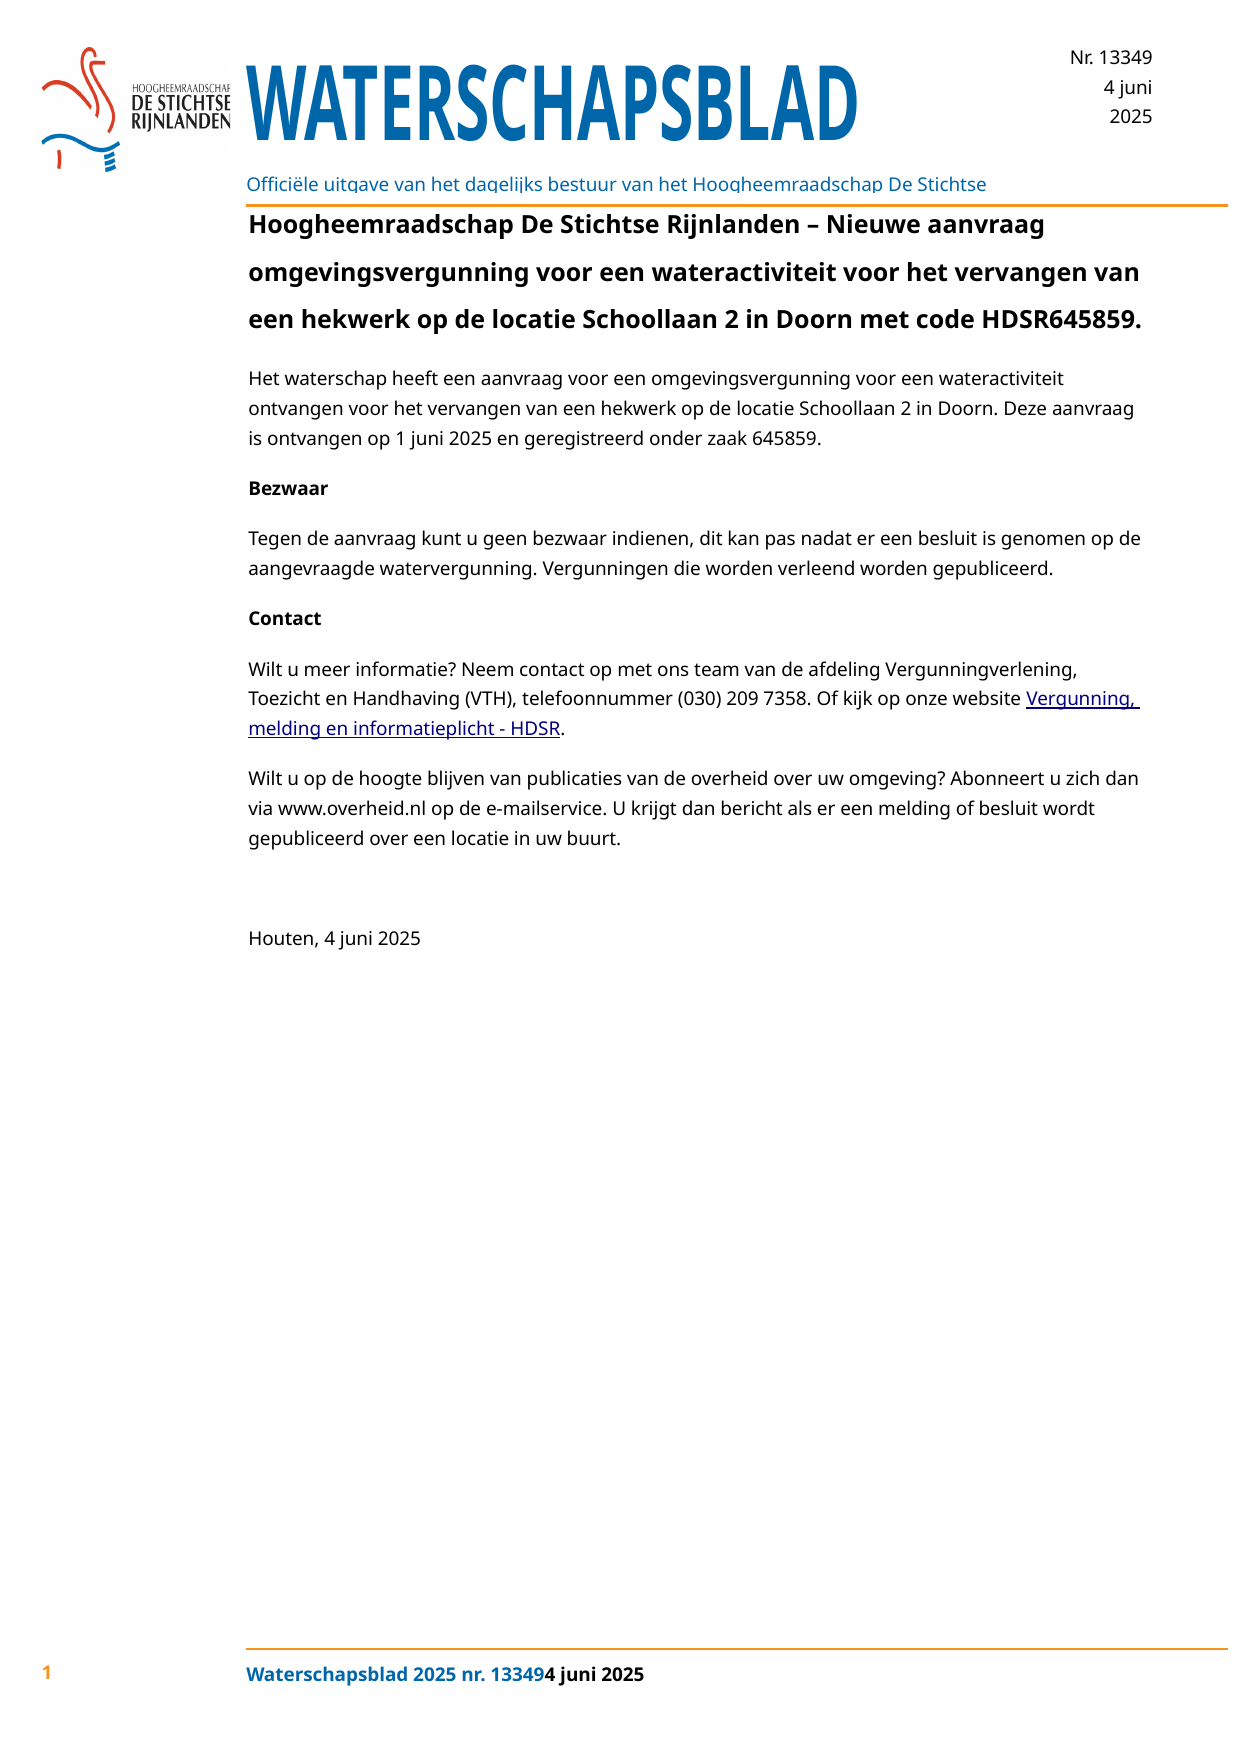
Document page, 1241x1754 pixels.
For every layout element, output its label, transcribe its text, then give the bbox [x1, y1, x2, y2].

picture [41, 47, 231, 172]
text Bezwaar [248, 475, 1152, 501]
text Wilt u op de hoogte blijven van publicaties van de overheid over uw omgeving? Abonneert u zich dan via www.overheid.nl op de e-mailservice. U krijgt dan bericht als er een melding of besluit wordt gepubliceerd over een locatie in uw buurt. [248, 766, 1152, 850]
text Houten, 4 juni 2025 [248, 926, 1152, 951]
text Tegen de aanvraag kunt u geen bezwaar indienen, dit kan pas nadat er een besluit is genomen op de aangevraagde watervergunning. Vergunningen die worden verleend worden gepubliceerd. [248, 526, 1152, 581]
text Hoogheemraadschap De Stichtse Rijnlanden – Nieuwe aanvraag omgevingsvergunning voor een wateractiviteit voor het vervangen van een hekwerk op de locatie Schoollaan 2 in Doorn met code HDSR645859. [248, 207, 1152, 336]
text Contact [248, 606, 1152, 631]
text Het waterschap heeft een aanvraag voor een omgevingsvergunning voor een wateractiviteit ontvangen voor het vervangen van een hekwerk op de locatie Schoollaan 2 in Doorn. Deze aanvraag is ontvangen op 1 juni 2025 en geregistreerd onder zaak 645859. [248, 366, 1152, 450]
text Wilt u meer informatie? Neem contact op met ons team van de afdeling Vergunningverlening, Toezicht en Handhaving (VTH), telefoonnummer (030) 209 7358. Of kijk op onze website Vergunning, melding en informatieplicht - HDSR. [248, 656, 1152, 741]
